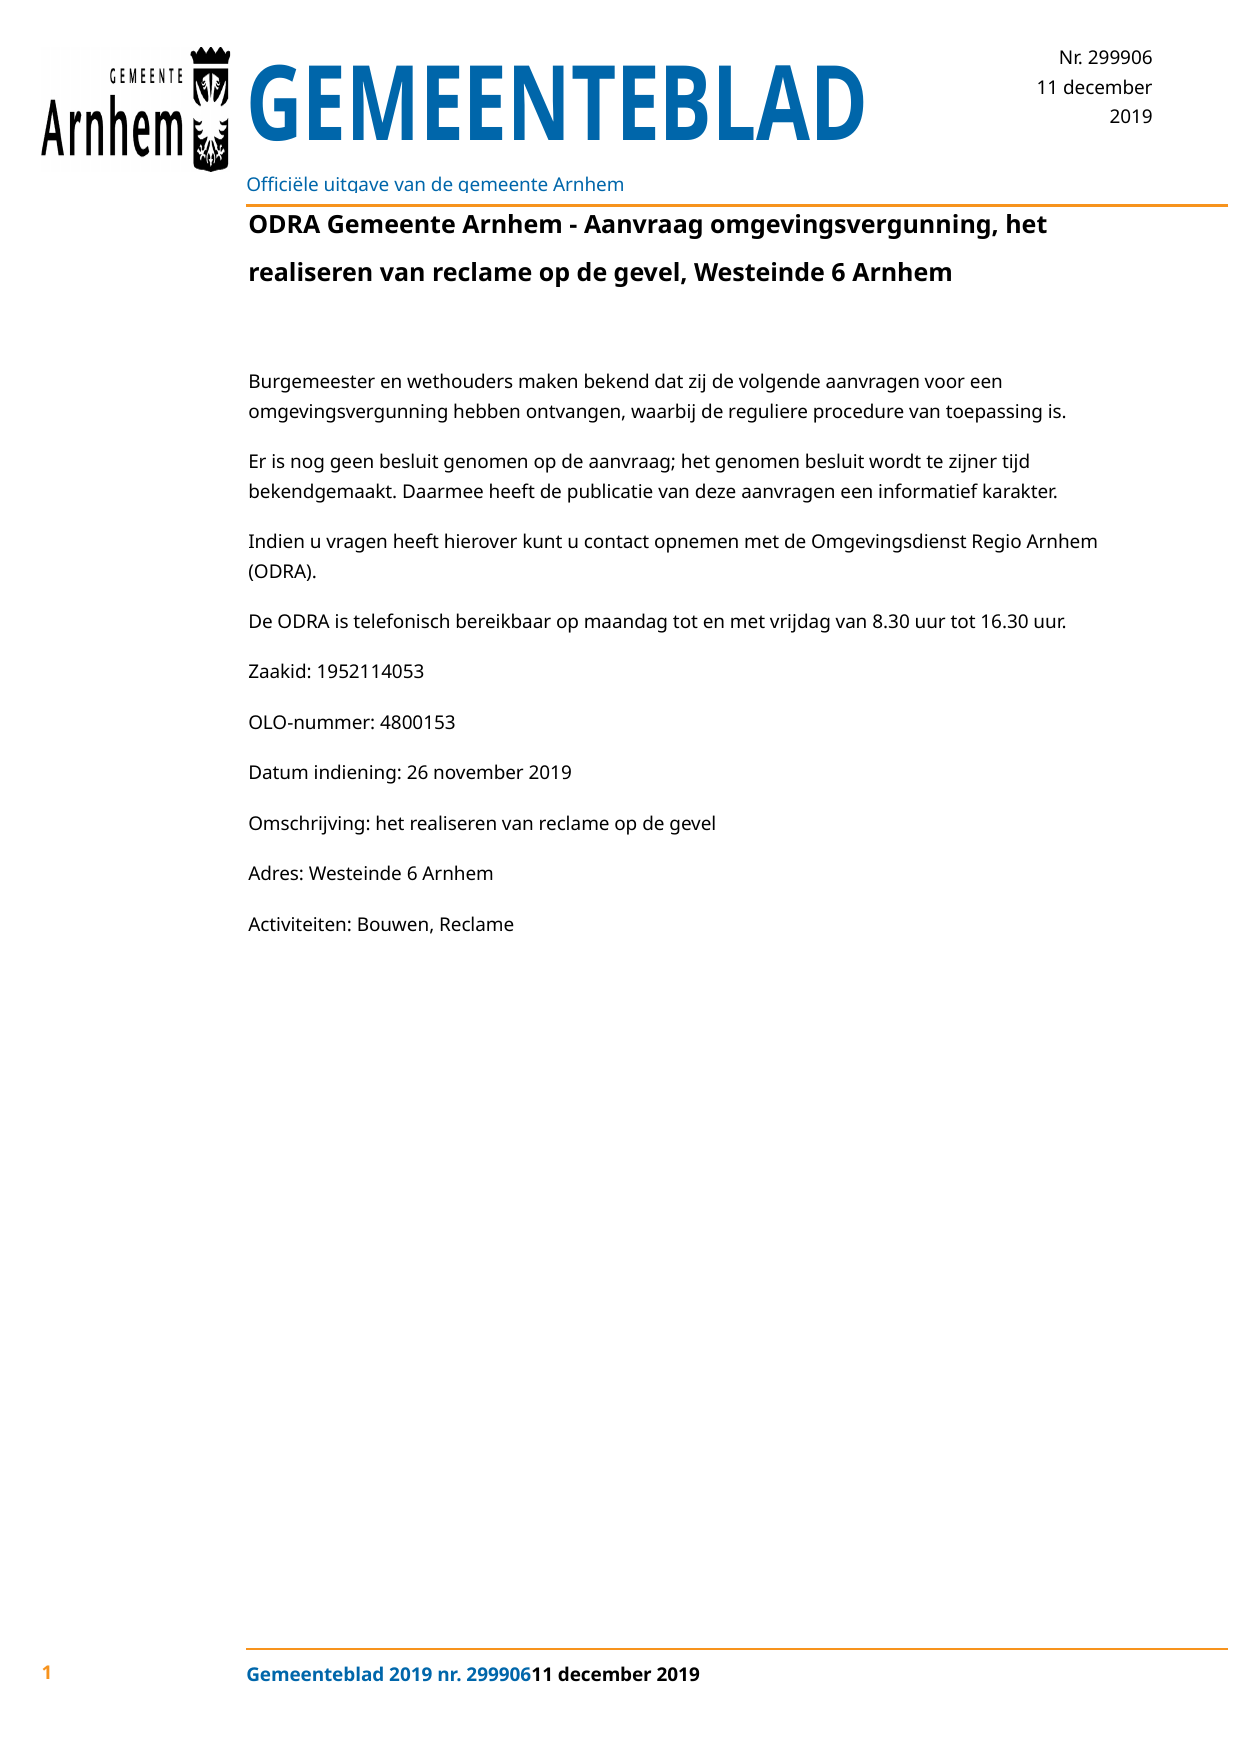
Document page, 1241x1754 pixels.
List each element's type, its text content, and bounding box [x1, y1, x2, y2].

text Zaakid: 1952114053 [248, 659, 1152, 684]
text Omschrijving: het realiseren van reclame op de gevel [248, 810, 1152, 836]
picture [41, 47, 231, 172]
text Datum indiening: 26 november 2019 [248, 759, 1152, 785]
text Adres: Westeinde 6 Arnhem [248, 860, 1152, 886]
text Indien u vragen heeft hierover kunt u contact opnemen met de Omgevingsdienst Regio Arnhem (ODRA). [248, 528, 1152, 584]
text Burgemeester en wethouders maken bekend dat zij de volgende aanvragen voor een omgevingsvergunning hebben ontvangen, waarbij de reguliere procedure van toepassing is. [248, 368, 1152, 424]
text Activiteiten: Bouwen, Reclame [248, 911, 1152, 937]
text ODRA Gemeente Arnhem - Aanvraag omgevingsvergunning, het realiseren van reclame op de gevel, Westeinde 6 Arnhem [248, 207, 1152, 288]
text Er is nog geen besluit genomen op de aanvraag; het genomen besluit wordt te zijner tijd bekendgemaakt. Daarmee heeft de publicatie van deze aanvragen een informatief karakter. [248, 448, 1152, 504]
text OLO-nummer: 4800153 [248, 709, 1152, 735]
text De ODRA is telefonisch bereikbaar op maandag tot en met vrijdag van 8.30 uur tot 16.30 uur. [248, 608, 1152, 634]
